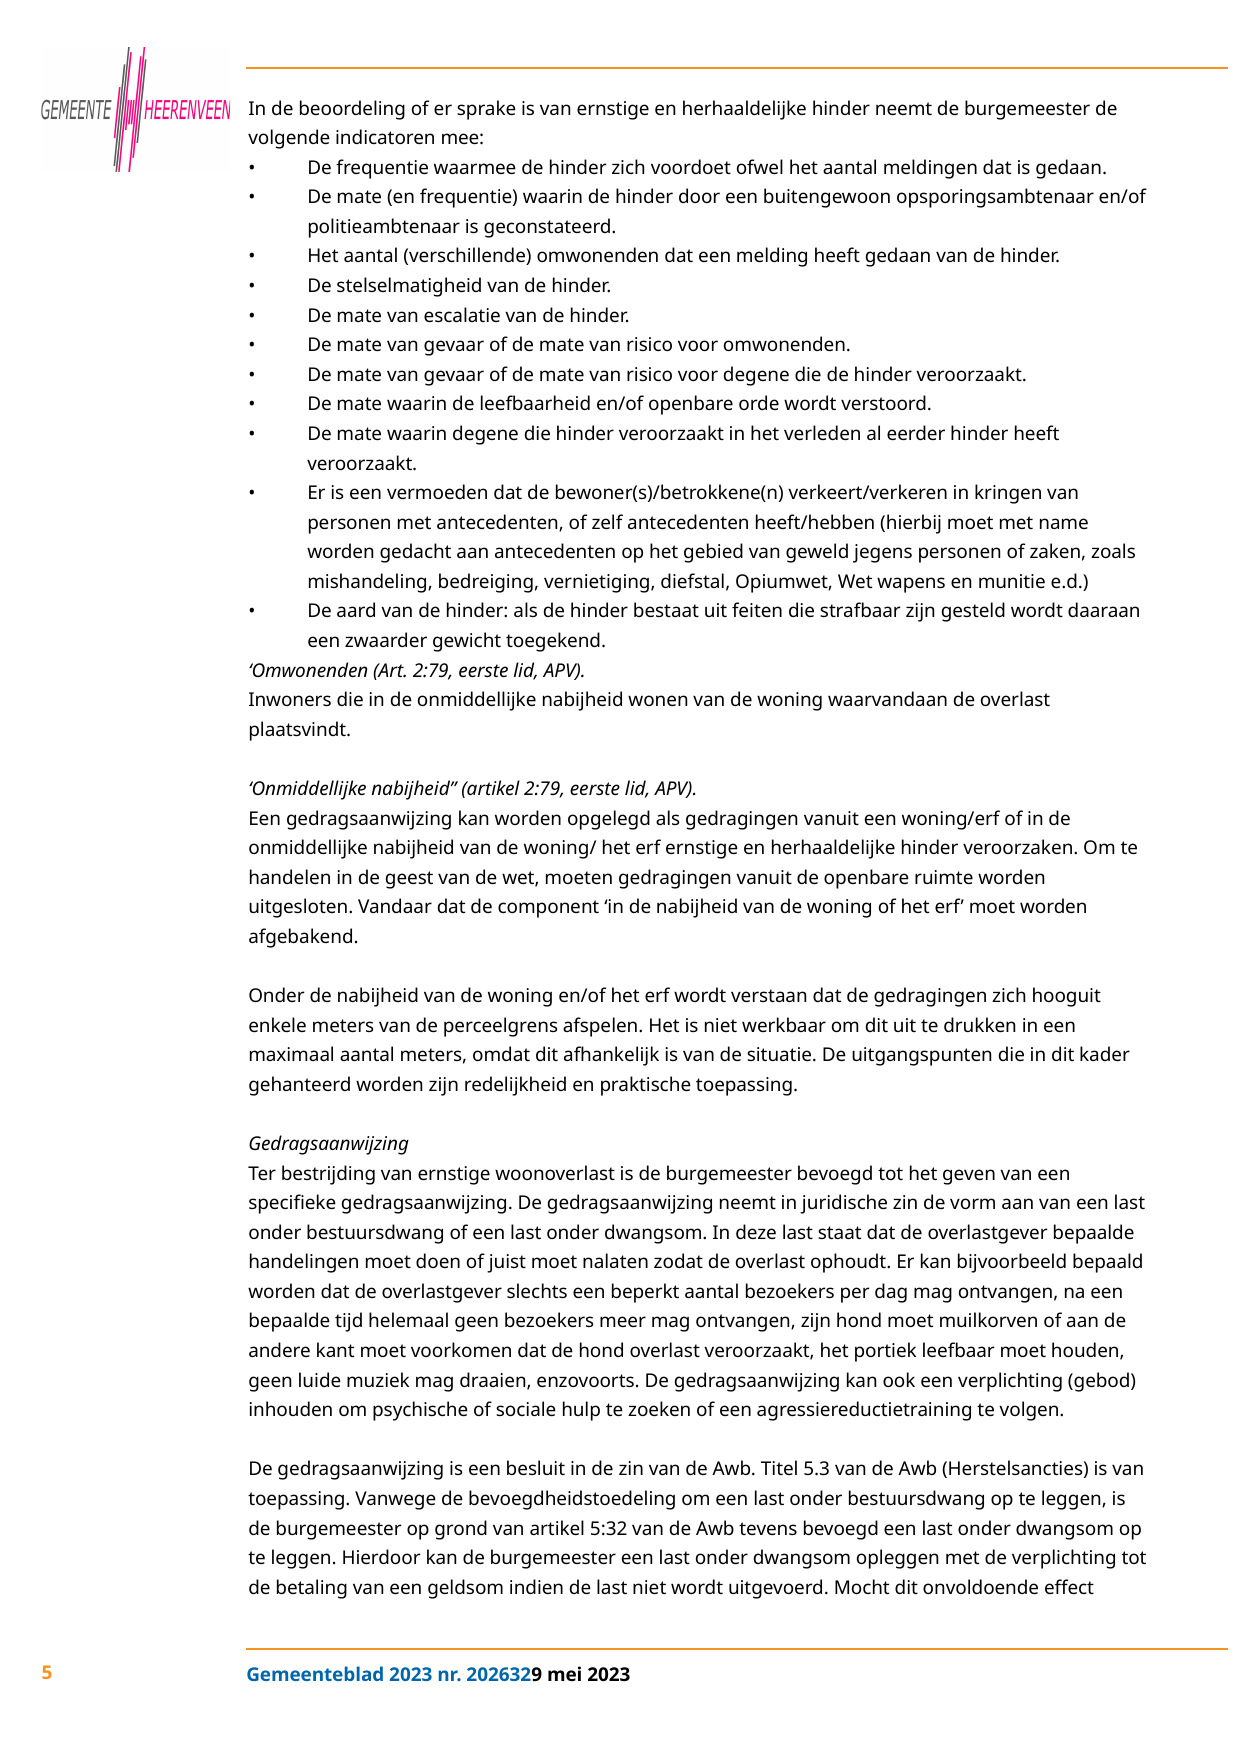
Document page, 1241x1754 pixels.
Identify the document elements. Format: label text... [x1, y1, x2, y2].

list De aard van de hinder: als de hinder bestaat uit feiten die strafbaar zijn gesteld wordt daaraan een zwaarder gewicht toegekend. [248, 598, 1152, 653]
text Gedragsaanwijzing [248, 1130, 1152, 1156]
text Inwoners die in de onmiddellijke nabijheid wonen van de woning waarvandaan de overlast plaatsvindt. [248, 686, 1152, 742]
list De mate waarin degene die hinder veroorzaakt in het verleden al eerder hinder heeft veroorzaakt. [248, 420, 1152, 476]
list De frequentie waarmee de hinder zich voordoet ofwel het aantal meldingen dat is gedaan. [248, 154, 1152, 180]
text ‘Onmiddellijke nabijheid” (artikel 2:79, eerste lid, APV). [248, 775, 1152, 801]
list De mate van gevaar of de mate van risico voor omwonenden. [248, 331, 1152, 357]
text Ter bestrijding van ernstige woonoverlast is de burgemeester bevoegd tot het geven van een specifieke gedragsaanwijzing. De gedragsaanwijzing neemt in juridische zin de vorm aan van een last onder bestuursdwang of een last onder dwangsom. In deze last staat dat de overlastgever bepaalde handelingen moet doen of juist moet nalaten zodat de overlast ophoudt. Er kan bijvoorbeeld bepaald worden dat de overlastgever slechts een beperkt aantal bezoekers per dag mag ontvangen, na een bepaalde tijd helemaal geen bezoekers meer mag ontvangen, zijn hond moet muilkorven of aan de andere kant moet voorkomen dat de hond overlast veroorzaakt, het portiek leefbaar moet houden, geen luide muziek mag draaien, enzovoorts. De gedragsaanwijzing kan ook een verplichting (gebod) inhouden om psychische of sociale hulp te zoeken of een agressiereductietraining te volgen. [248, 1160, 1152, 1422]
text In de beoordeling of er sprake is van ernstige en herhaaldelijke hinder neemt de burgemeester de volgende indicatoren mee: [248, 95, 1152, 150]
list Het aantal (verschillende) omwonenden dat een melding heeft gedaan van de hinder. [248, 243, 1152, 268]
list De mate van gevaar of de mate van risico voor degene die de hinder veroorzaakt. [248, 361, 1152, 387]
text ‘Omwonenden (Art. 2:79, eerste lid, APV). [248, 657, 1152, 683]
list De mate (en frequentie) waarin de hinder door een buitengewoon opsporingsambtenaar en/of politieambtenaar is geconstateerd. [248, 183, 1152, 239]
list De mate waarin de leefbaarheid en/of openbare orde wordt verstoord. [248, 391, 1152, 416]
picture [41, 47, 231, 172]
list De stelselmatigheid van de hinder. [248, 272, 1152, 298]
list Er is een vermoeden dat de bewoner(s)/betrokkene(n) verkeert/verkeren in kringen van personen met antecedenten, of zelf antecedenten heeft/hebben (hierbij moet met name worden gedacht aan antecedenten op het gebied van geweld jegens personen of zaken, zoals mishandeling, bedreiging, vernietiging, diefstal, Opiumwet, Wet wapens en munitie e.d.) [248, 479, 1152, 594]
text De gedragsaanwijzing is een besluit in de zin van de Awb. Titel 5.3 van de Awb (Herstelsancties) is van toepassing. Vanwege de bevoegdheidstoedeling om een last onder bestuursdwang op te leggen, is de burgemeester op grond van artikel 5:32 van de Awb tevens bevoegd een last onder dwangsom op te leggen. Hierdoor kan de burgemeester een last onder dwangsom opleggen met de verplichting tot de betaling van een geldsom indien de last niet wordt uitgevoerd. Mocht dit onvoldoende effect [248, 1456, 1152, 1600]
text Onder de nabijheid van de woning en/of het erf wordt verstaan dat de gedragingen zich hooguit enkele meters van de perceelgrens afspelen. Het is niet werkbaar om dit uit te drukken in een maximaal aantal meters, omdat dit afhankelijk is van de situatie. De uitgangspunten die in dit kader gehanteerd worden zijn redelijkheid en praktische toepassing. [248, 982, 1152, 1097]
list De mate van escalatie van de hinder. [248, 302, 1152, 328]
text Een gedragsaanwijzing kan worden opgelegd als gedragingen vanuit een woning/erf of in de onmiddellijke nabijheid van de woning/ het erf ernstige en herhaaldelijke hinder veroorzaken. Om te handelen in de geest van de wet, moeten gedragingen vanuit de openbare ruimte worden uitgesloten. Vandaar dat de component ‘in de nabijheid van de woning of het erf’ moet worden afgebakend. [248, 805, 1152, 949]
